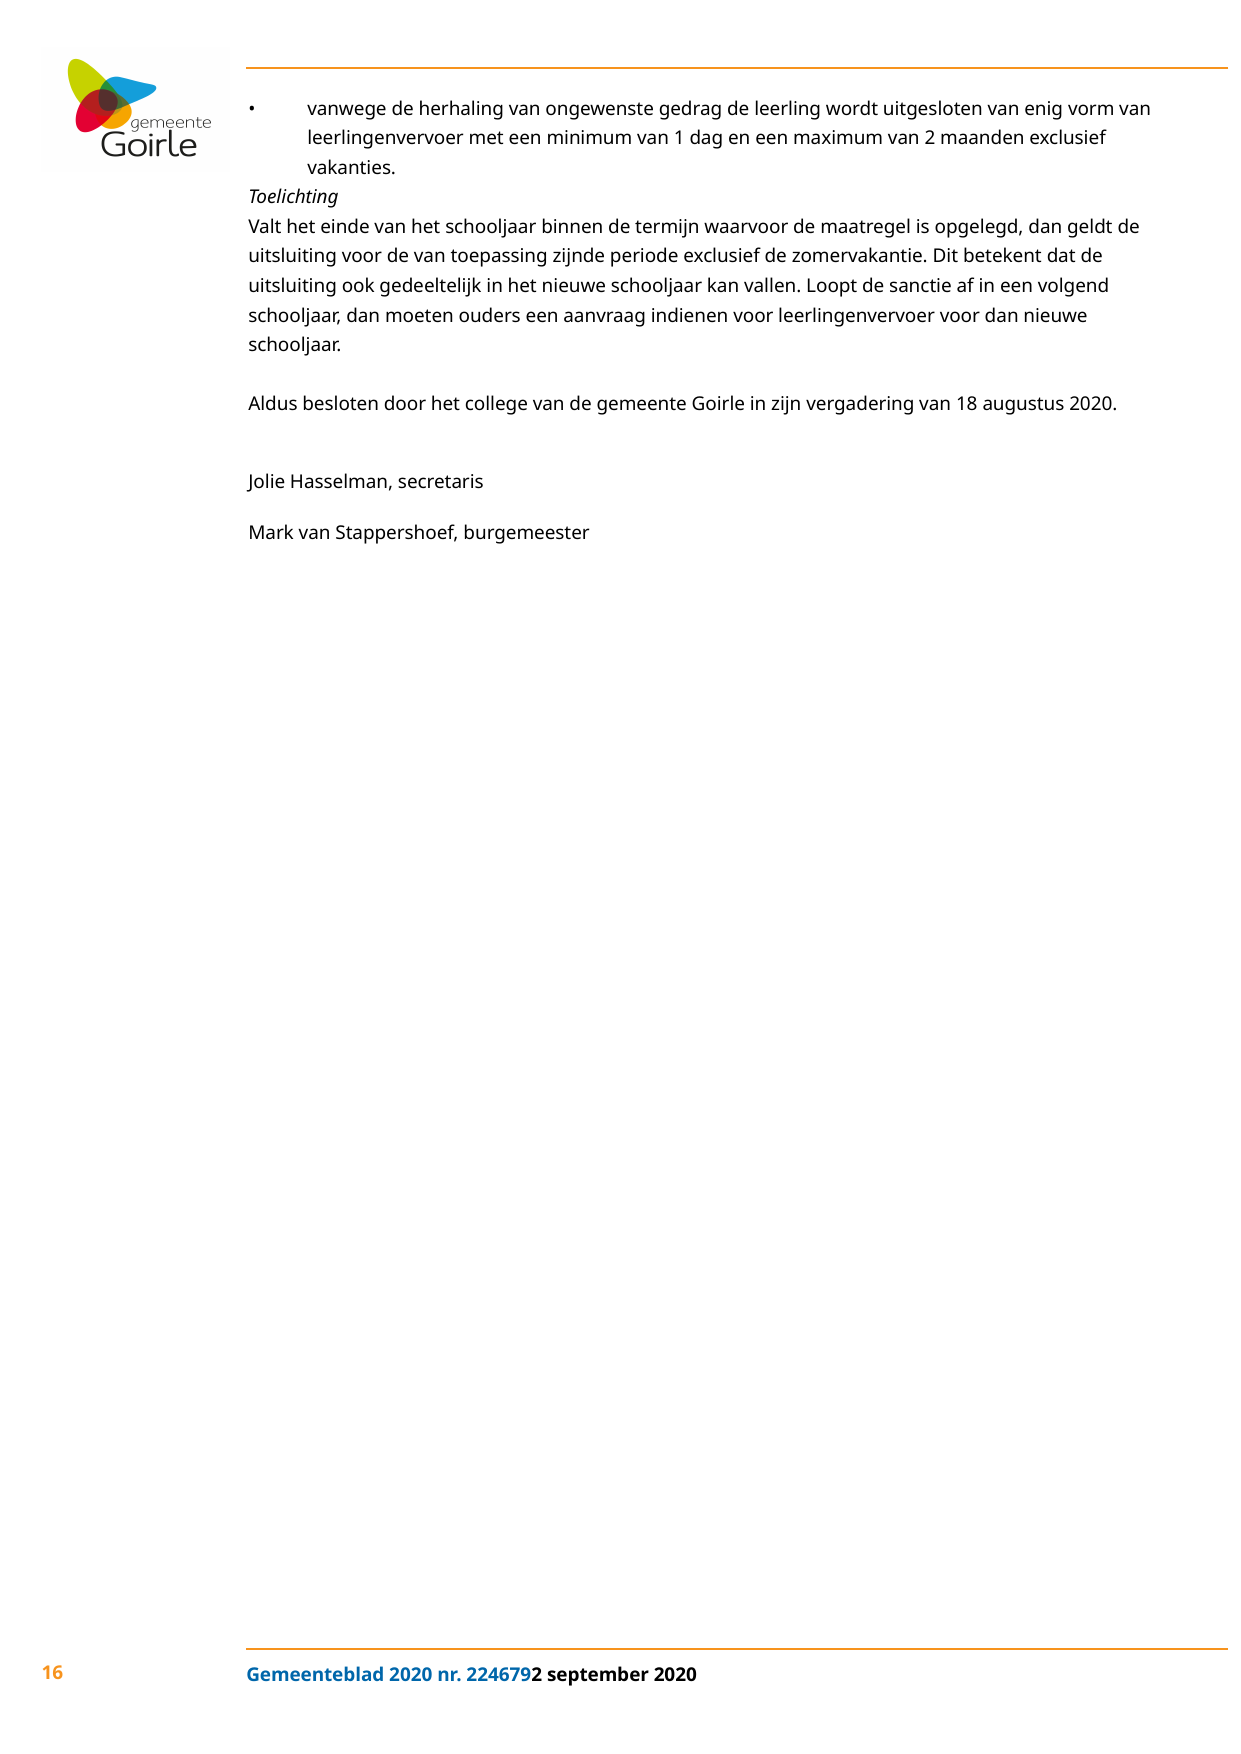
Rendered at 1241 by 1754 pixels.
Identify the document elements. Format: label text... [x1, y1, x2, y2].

text Aldus besloten door het college van de gemeente Goirle in zijn vergadering van 18 augustus 2020. [248, 391, 1152, 416]
list vanwege de herhaling van ongewenste gedrag de leerling wordt uitgesloten van enig vorm van leerlingenvervoer met een minimum van 1 dag en een maximum van 2 maanden exclusief vakanties. [248, 95, 1152, 180]
picture [41, 47, 231, 172]
text Toelichting [248, 183, 1152, 209]
text Mark van Stappershoef, burgemeester [248, 519, 1152, 545]
text Jolie Hasselman, secretaris [248, 468, 1152, 493]
text Valt het einde van het schooljaar binnen de termijn waarvoor de maatregel is opgelegd, dan geldt de uitsluiting voor de van toepassing zijnde periode exclusief de zomervakantie. Dit betekent dat de uitsluiting ook gedeeltelijk in het nieuwe schooljaar kan vallen. Loopt de sanctie af in een volgend schooljaar, dan moeten ouders een aanvraag indienen voor leerlingenvervoer voor dan nieuwe schooljaar. [248, 213, 1152, 357]
